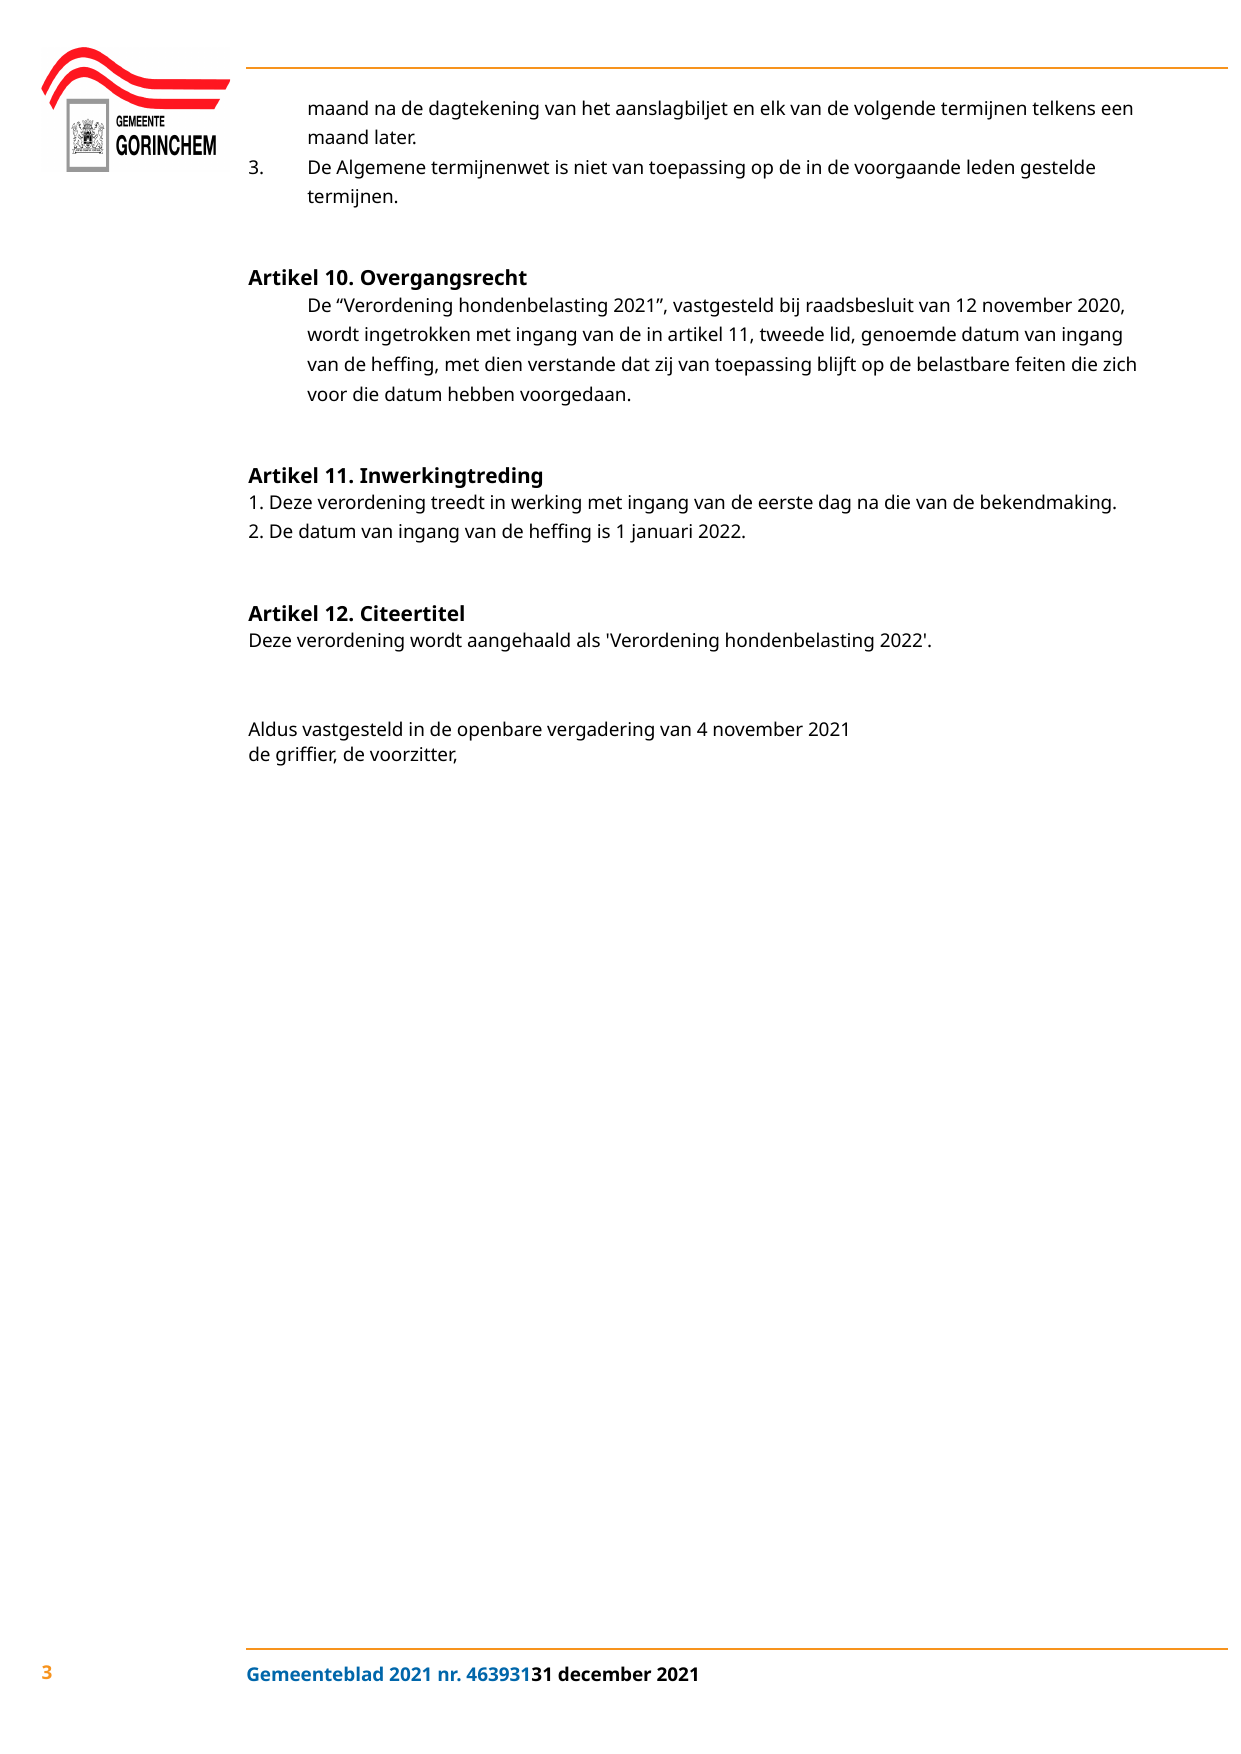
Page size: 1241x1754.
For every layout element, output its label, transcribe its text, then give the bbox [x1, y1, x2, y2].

text Artikel 10. Overgangsrecht [248, 263, 1152, 292]
text de griffier, de voorzitter, [248, 742, 1152, 767]
text Artikel 12. Citeertitel [248, 599, 1152, 627]
list De Algemene termijnenwet is niet van toepassing op de in de voorgaande leden gestelde termijnen. [248, 154, 1152, 209]
list maand na de dagtekening van het aanslagbiljet en elk van de volgende termijnen telkens een maand later. [248, 95, 1152, 150]
picture [41, 47, 231, 172]
text Artikel 11. Inwerkingtreding [248, 461, 1152, 489]
text 1. Deze verordening treedt in werking met ingang van de eerste dag na die van de bekendmaking. [248, 489, 1152, 515]
text Deze verordening wordt aangehaald als 'Verordening hondenbelasting 2022'. [248, 627, 1152, 653]
text 2. De datum van ingang van de heffing is 1 januari 2022. [248, 519, 1152, 544]
text Aldus vastgesteld in de openbare vergadering van 4 november 2021 [248, 716, 1152, 742]
list De “Verordening hondenbelasting 2021”, vastgesteld bij raadsbesluit van 12 november 2020, wordt ingetrokken met ingang van de in artikel 11, tweede lid, genoemde datum van ingang van de heffing, met dien verstande dat zij van toepassing blijft op de belastbare feiten die zich voor die datum hebben voorgedaan. [248, 292, 1152, 406]
